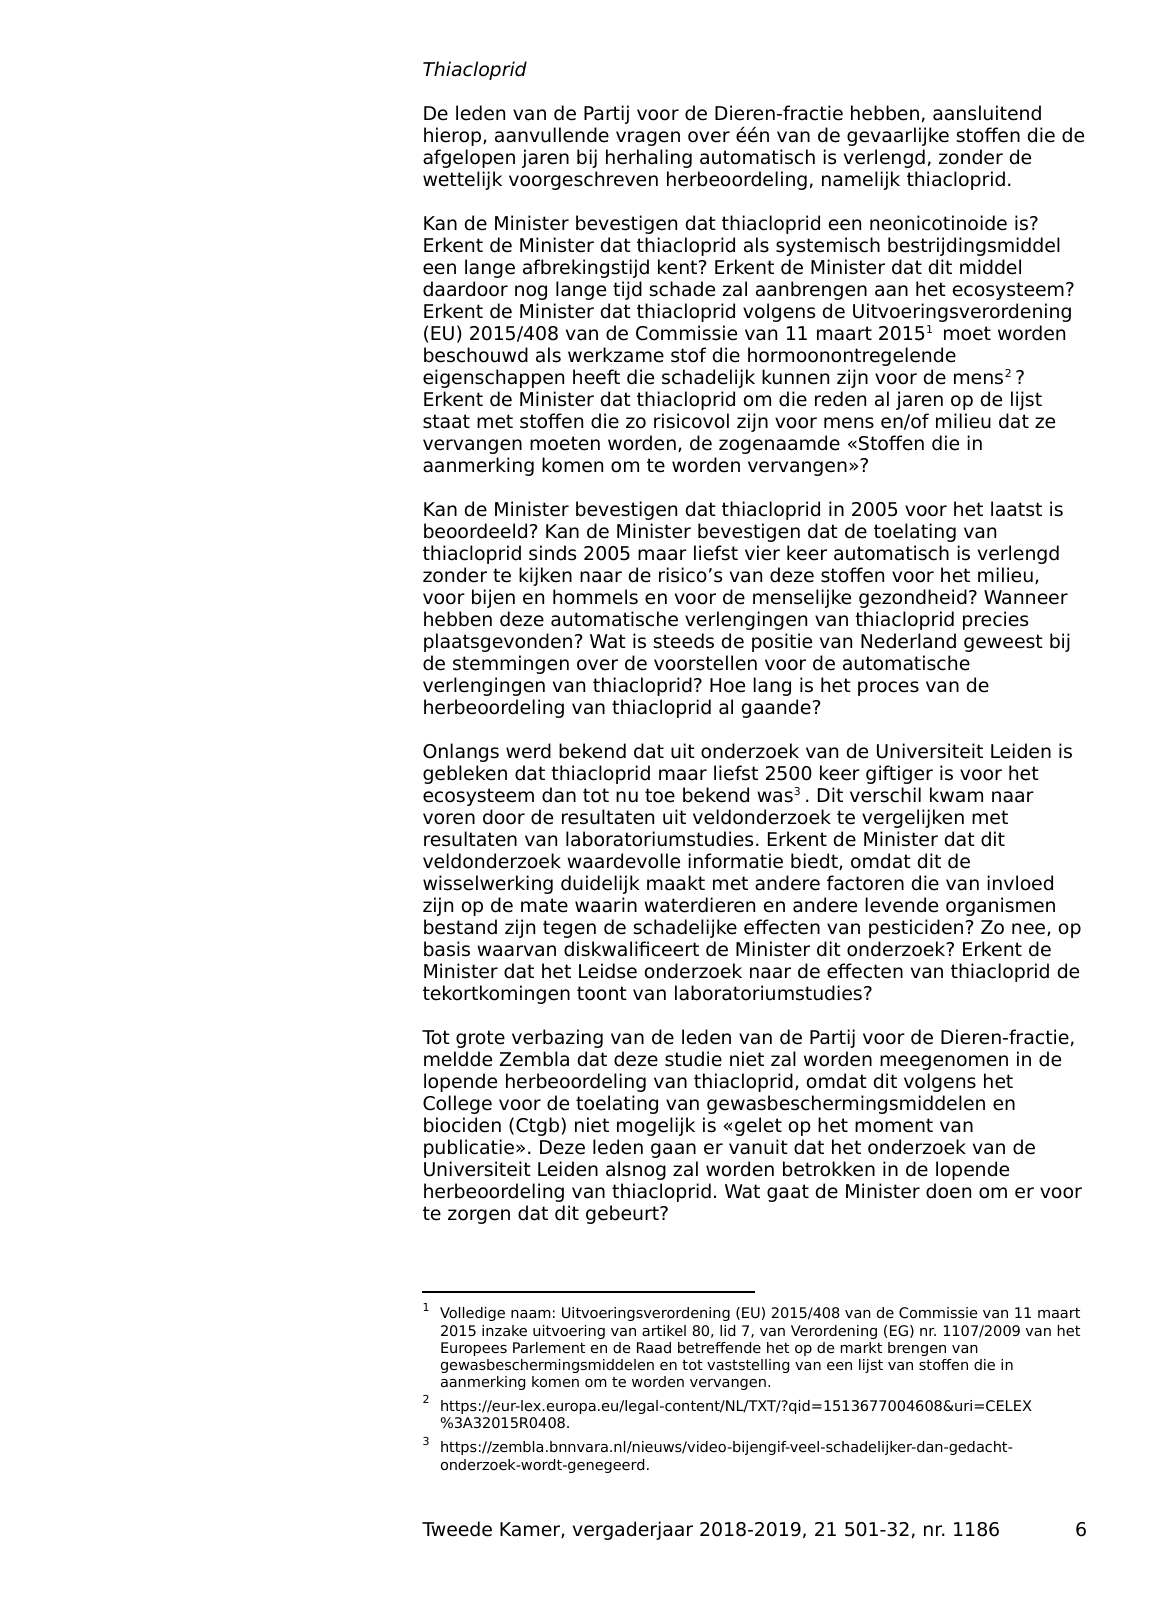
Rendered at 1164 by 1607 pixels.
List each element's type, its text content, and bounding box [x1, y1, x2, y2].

text Kan de Minister bevestigen dat thiacloprid in 2005 voor het laatst is beoordeeld? Kan de Minister bevestigen dat de toelating van thiacloprid sinds 2005 maar liefst vier keer automatisch is verlengd zonder te kijken naar de risico’s van deze stoffen voor het milieu, voor bijen en hommels en voor de menselijke gezondheid? Wanneer hebben deze automatische verlengingen van thiacloprid precies plaatsgevonden? Wat is steeds de positie van Nederland geweest bij de stemmingen over de voorstellen voor de automatische verlengingen van thiacloprid? Hoe lang is het proces van de herbeoordeling van thiacloprid al gaande? [422, 499, 1087, 719]
text https://zembla.bnnvara.nl/nieuws/video-bijengif-veel-schadelijker-dan-gedacht-onderzoek-wordt-genegeerd. [422, 1435, 1087, 1474]
subtitle Thiacloprid [422, 59, 1087, 81]
text Volledige naam: Uitvoeringsverordening (EU) 2015/408 van de Commissie van 11 maart 2015 inzake uitvoering van artikel 80, lid 7, van Verordening (EG) nr. 1107/2009 van het Europees Parlement en de Raad betreffende het op de markt brengen van gewasbeschermingsmiddelen en tot vaststelling van een lijst van stoffen die in aanmerking komen om te worden vervangen. [422, 1301, 1087, 1391]
text Onlangs werd bekend dat uit onderzoek van de Universiteit Leiden is gebleken dat thiacloprid maar liefst 2500 keer giftiger is voor het ecosysteem dan tot nu toe bekend was. Dit verschil kwam naar voren door de resultaten uit veldonderzoek te vergelijken met resultaten van laboratoriumstudies. Erkent de Minister dat dit veldonderzoek waardevolle informatie biedt, omdat dit de wisselwerking duidelijk maakt met andere factoren die van invloed zijn op de mate waarin waterdieren en andere levende organismen bestand zijn tegen de schadelijke effecten van pesticiden? Zo nee, op basis waarvan diskwalificeert de Minister dit onderzoek? Erkent de Minister dat het Leidse onderzoek naar de effecten van thiacloprid de tekortkomingen toont van laboratoriumstudies? [422, 741, 1087, 1005]
text Tot grote verbazing van de leden van de Partij voor de Dieren-fractie, meldde Zembla dat deze studie niet zal worden meegenomen in de lopende herbeoordeling van thiacloprid, omdat dit volgens het College voor de toelating van gewasbeschermingsmiddelen en biociden (Ctgb) niet mogelijk is «gelet op het moment van publicatie». Deze leden gaan er vanuit dat het onderzoek van de Universiteit Leiden alsnog zal worden betrokken in de lopende herbeoordeling van thiacloprid. Wat gaat de Minister doen om er voor te zorgen dat dit gebeurt? [422, 1027, 1087, 1225]
text https://eur-lex.europa.eu/legal-content/NL/TXT/?qid=1513677004608&uri=CELEX%3A32015R0408. [422, 1393, 1087, 1432]
text Kan de Minister bevestigen dat thiacloprid een neonicotinoide is? Erkent de Minister dat thiacloprid als systemisch bestrijdingsmiddel een lange afbrekingstijd kent? Erkent de Minister dat dit middel daardoor nog lange tijd schade zal aanbrengen aan het ecosysteem? Erkent de Minister dat thiacloprid volgens de Uitvoeringsverordening (EU) 2015/408 van de Commissie van 11 maart 2015 moet worden beschouwd als werkzame stof die hormoonontregelende eigenschappen heeft die schadelijk kunnen zijn voor de mens? [422, 213, 1087, 389]
text Erkent de Minister dat thiacloprid om die reden al jaren op de lijst staat met stoffen die zo risicovol zijn voor mens en/of milieu dat ze vervangen moeten worden, de zogenaamde «Stoffen die in aanmerking komen om te worden vervangen»? [422, 389, 1087, 477]
text De leden van de Partij voor de Dieren-fractie hebben, aansluitend hierop, aanvullende vragen over één van de gevaarlijke stoffen die de afgelopen jaren bij herhaling automatisch is verlengd, zonder de wettelijk voorgeschreven herbeoordeling, namelijk thiacloprid. [422, 103, 1087, 191]
